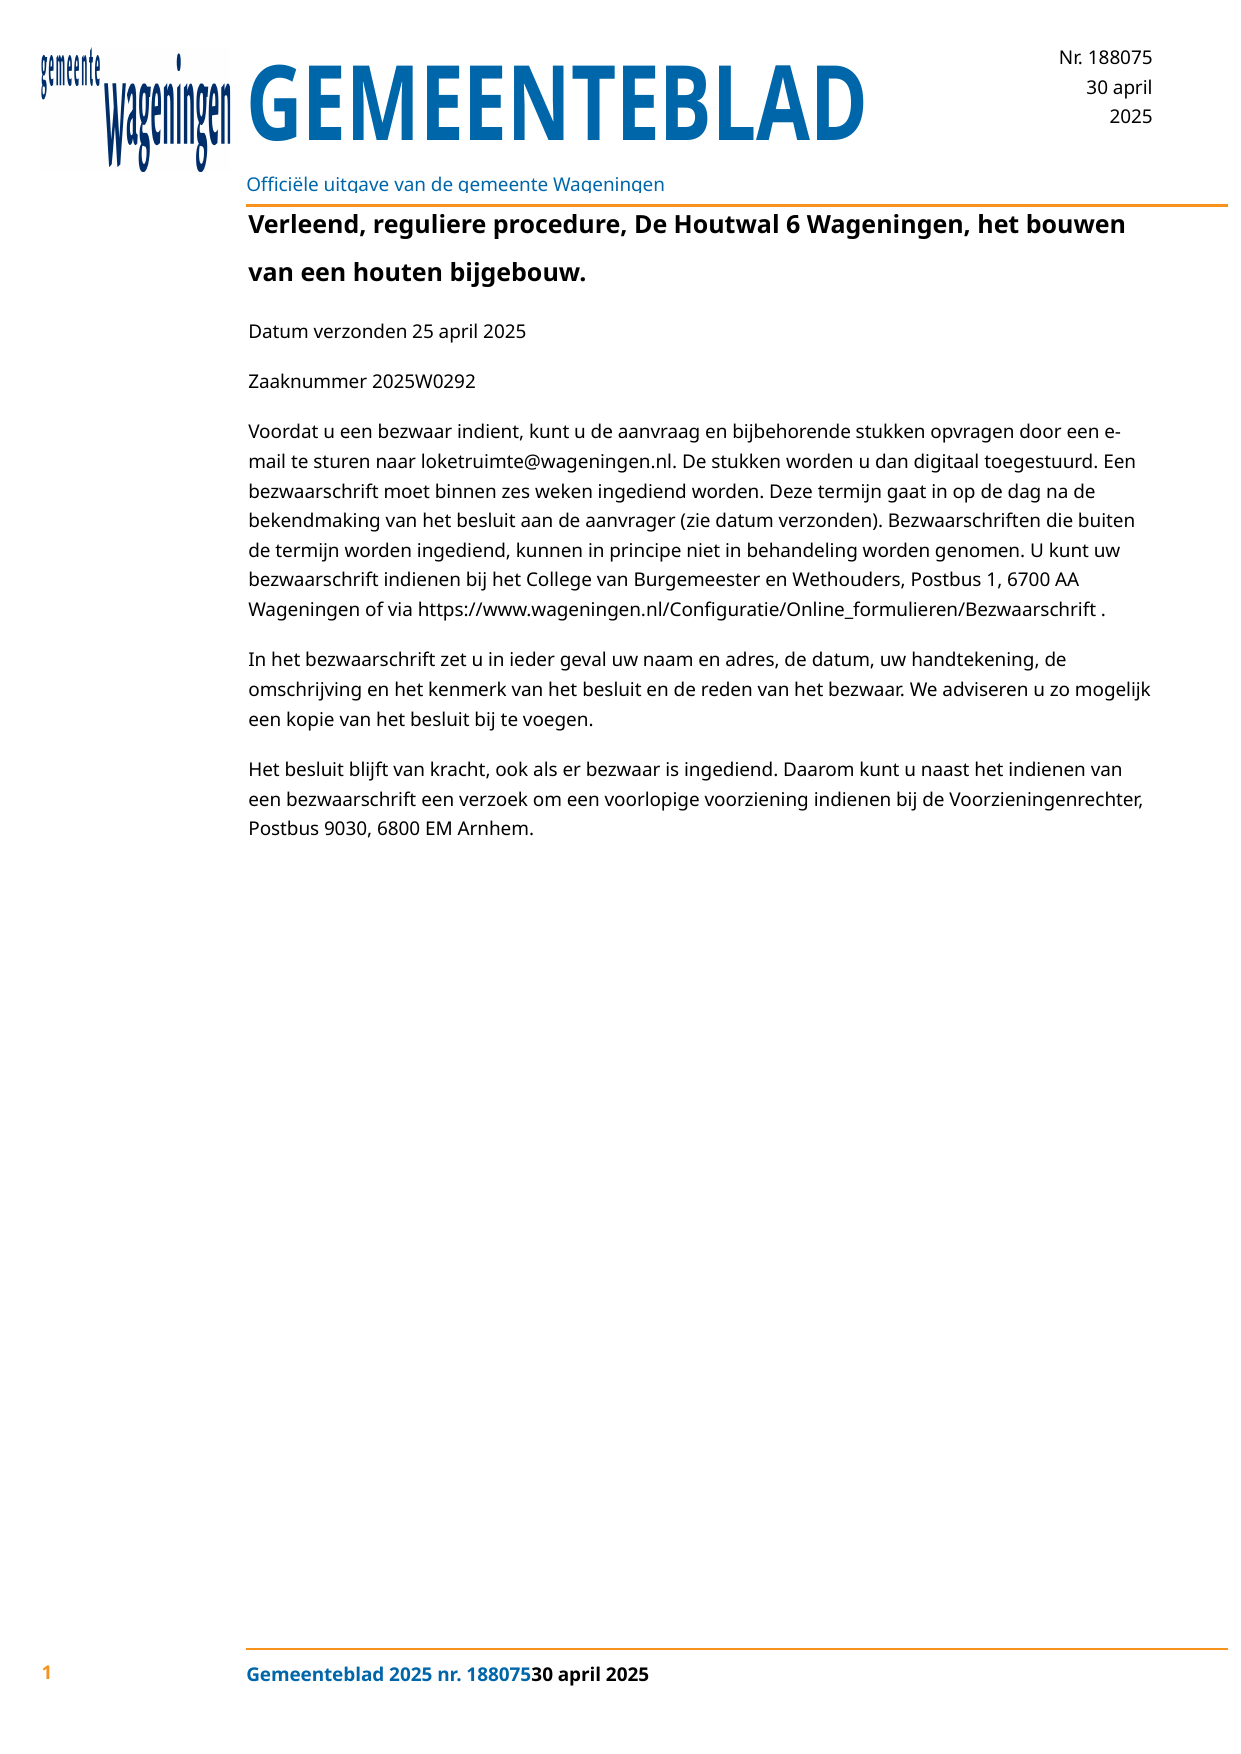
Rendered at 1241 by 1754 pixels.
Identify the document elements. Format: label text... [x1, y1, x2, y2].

picture [41, 47, 231, 172]
text Verleend, reguliere procedure, De Houtwal 6 Wageningen, het bouwen van een houten bijgebouw. [248, 207, 1152, 288]
text Datum verzonden 25 april 2025 [248, 318, 1152, 344]
text Voordat u een bezwaar indient, kunt u de aanvraag en bijbehorende stukken opvragen door een e-mail te sturen naar loketruimte@wageningen.nl. De stukken worden u dan digitaal toegestuurd. Een bezwaarschrift moet binnen zes weken ingediend worden. Deze termijn gaat in op de dag na de bekendmaking van het besluit aan de aanvrager (zie datum verzonden). Bezwaarschriften die buiten de termijn worden ingediend, kunnen in principe niet in behandeling worden genomen. U kunt uw bezwaarschrift indienen bij het College van Burgemeester en Wethouders, Postbus 1, 6700 AA Wageningen of via https://www.wageningen.nl/Configuratie/Online_formulieren/Bezwaarschrift . [248, 419, 1152, 622]
text In het bezwaarschrift zet u in ieder geval uw naam en adres, de datum, uw handtekening, de omschrijving en het kenmerk van het besluit en de reden van het bezwaar. We adviseren u zo mogelijk een kopie van het besluit bij te voegen. [248, 647, 1152, 732]
text Zaaknummer 2025W0292 [248, 368, 1152, 394]
text Het besluit blijft van kracht, ook als er bezwaar is ingediend. Daarom kunt u naast het indienen van een bezwaarschrift een verzoek om een voorlopige voorziening indienen bij de Voorzieningenrechter, Postbus 9030, 6800 EM Arnhem. [248, 756, 1152, 841]
